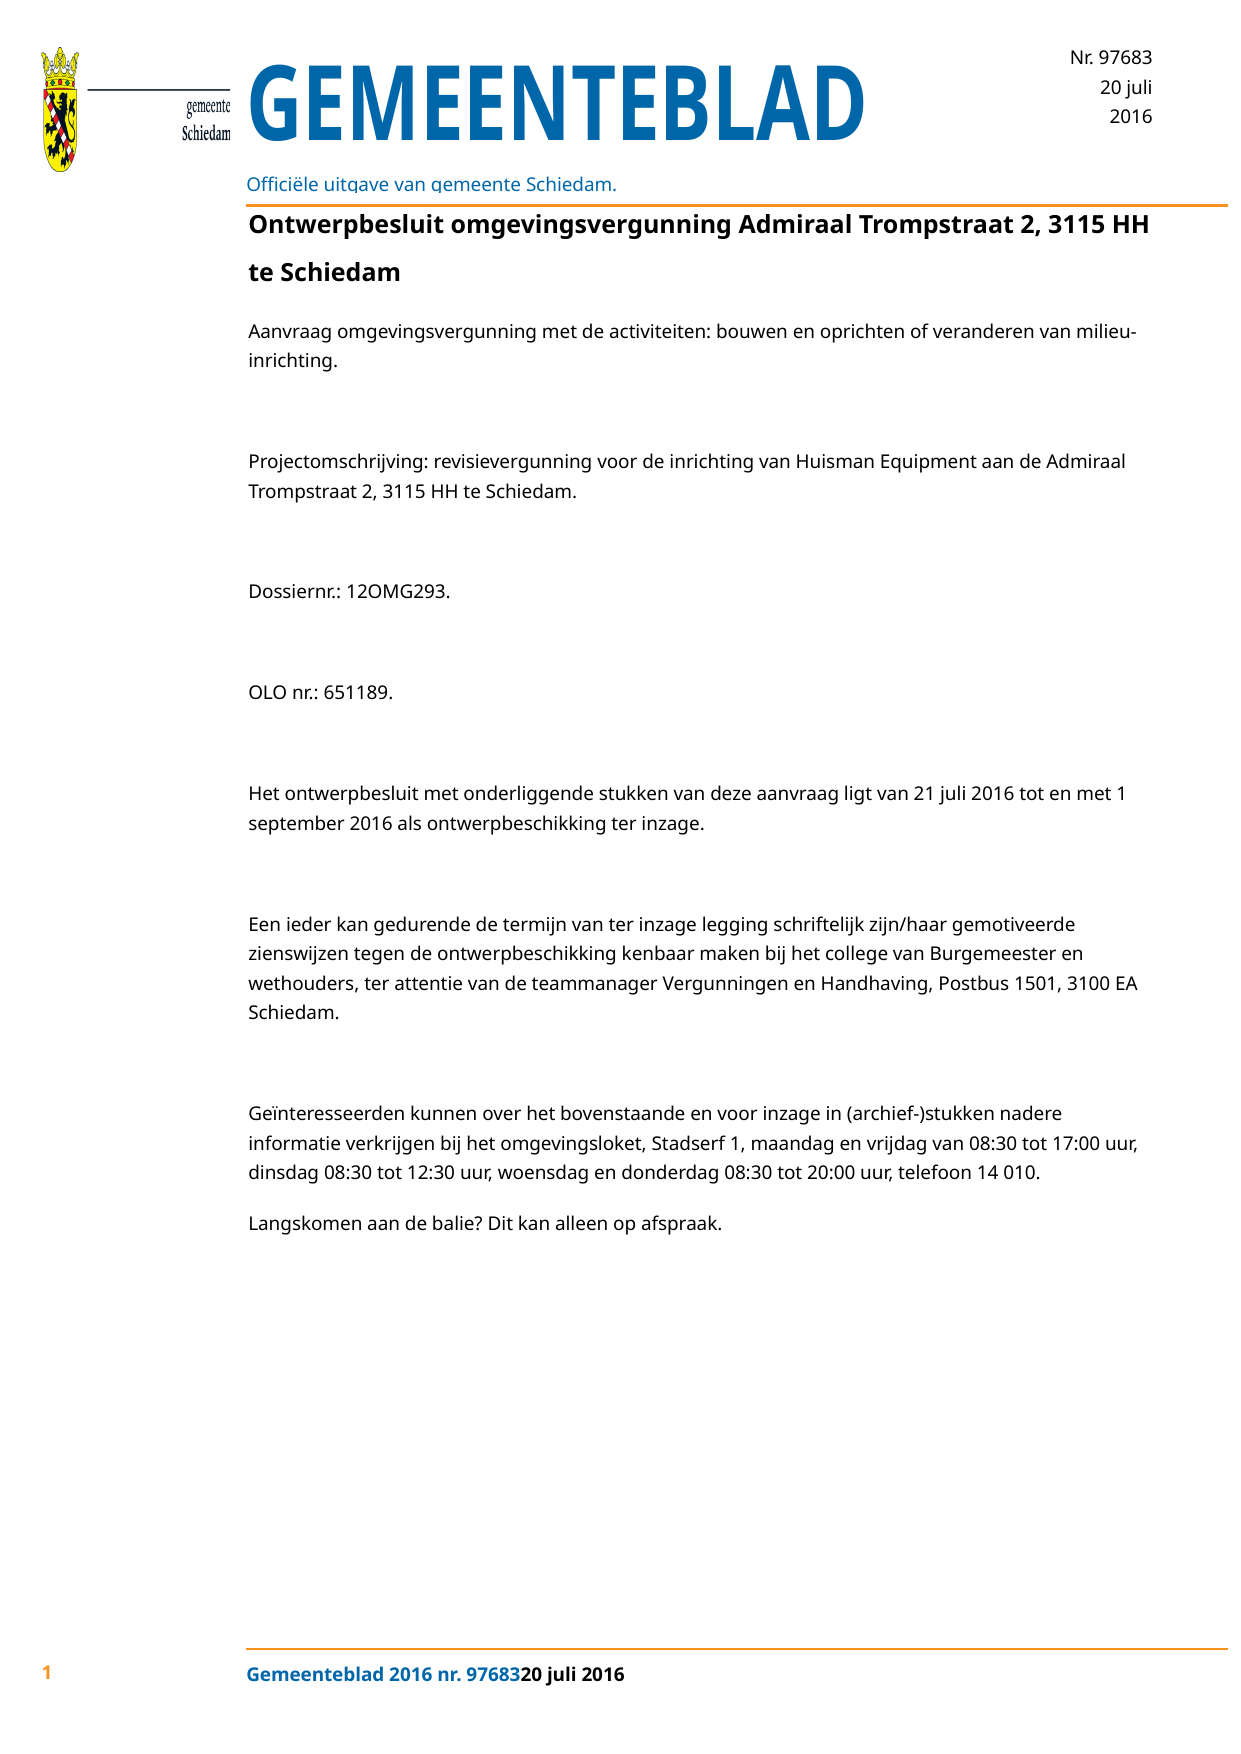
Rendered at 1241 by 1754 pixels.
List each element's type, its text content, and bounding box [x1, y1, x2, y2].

text Langskomen aan de balie? Dit kan alleen op afspraak. [248, 1210, 1152, 1236]
text Aanvraag omgevingsvergunning met de activiteiten: bouwen en oprichten of veranderen van milieu-inrichting. [248, 318, 1152, 373]
text Geïnteresseerden kunnen over het bovenstaande en voor inzage in (archief-)stukken nadere informatie verkrijgen bij het omgevingsloket, Stadserf 1, maandag en vrijdag van 08:30 tot 17:00 uur, dinsdag 08:30 tot 12:30 uur, woensdag en donderdag 08:30 tot 20:00 uur, telefoon 14 010. [248, 1100, 1152, 1185]
text OLO nr.: 651189. [248, 679, 1152, 705]
text Ontwerpbesluit omgevingsvergunning Admiraal Trompstraat 2, 3115 HH te Schiedam [248, 207, 1152, 288]
text Het ontwerpbesluit met onderliggende stukken van deze aanvraag ligt van 21 juli 2016 tot en met 1 september 2016 als ontwerpbeschikking ter inzage. [248, 780, 1152, 836]
text Dossiernr.: 12OMG293. [248, 579, 1152, 604]
text Projectomschrijving: revisievergunning voor de inrichting van Huisman Equipment aan de Admiraal Trompstraat 2, 3115 HH te Schiedam. [248, 448, 1152, 504]
text Een ieder kan gedurende de termijn van ter inzage legging schriftelijk zijn/haar gemotiveerde zienswijzen tegen de ontwerpbeschikking kenbaar maken bij het college van Burgemeester en wethouders, ter attentie van de teammanager Vergunningen en Handhaving, Postbus 1501, 3100 EA Schiedam. [248, 911, 1152, 1025]
picture [41, 47, 231, 172]
